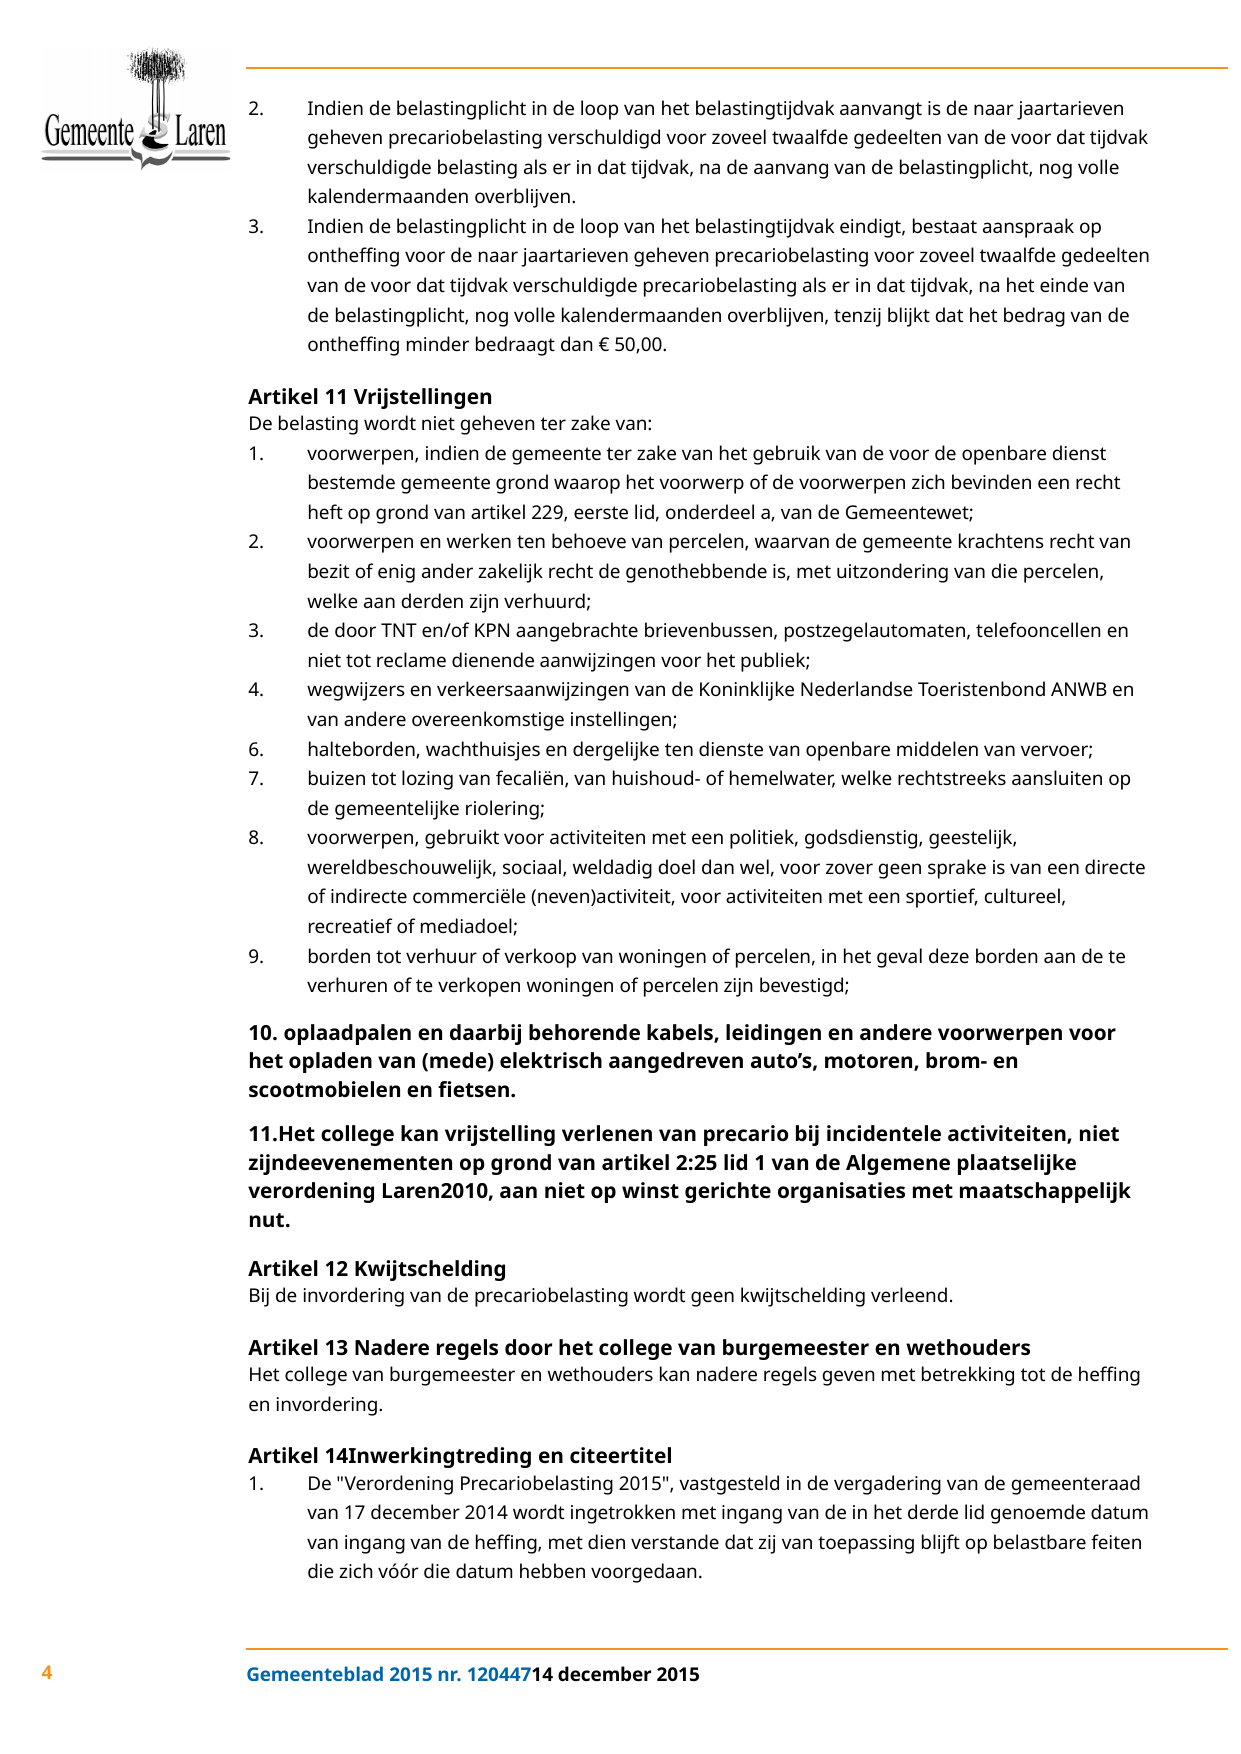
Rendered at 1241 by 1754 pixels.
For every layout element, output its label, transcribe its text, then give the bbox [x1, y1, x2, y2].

list De "Verordening Precariobelasting 2015", vastgesteld in de vergadering van de gemeenteraad van 17 december 2014 wordt ingetrokken met ingang van de in het derde lid genoemde datum van ingang van de heffing, met dien verstande dat zij van toepassing blijft op belastbare feiten die zich vóór die datum hebben voorgedaan. [248, 1470, 1152, 1584]
text Artikel 13 Nadere regels door het college van burgemeester en wethouders [248, 1333, 1152, 1361]
text Artikel 14Inwerkingtreding en citeertitel [248, 1441, 1152, 1470]
list wegwijzers en verkeersaanwijzingen van de Koninklijke Nederlandse Toeristenbond ANWB en van andere overeenkomstige instellingen; [248, 677, 1152, 732]
text Bij de invordering van de precariobelasting wordt geen kwijtschelding verleend. [248, 1282, 1152, 1308]
list Indien de belastingplicht in de loop van het belastingtijdvak aanvangt is de naar jaartarieven geheven precariobelasting verschuldigd voor zoveel twaalfde gedeelten van de voor dat tijdvak verschuldigde belasting als er in dat tijdvak, na de aanvang van de belastingplicht, nog volle kalendermaanden overblijven. [248, 95, 1152, 209]
list borden tot verhuur of verkoop van woningen of percelen, in het geval deze borden aan de te verhuren of te verkopen woningen of percelen zijn bevestigd; [248, 943, 1152, 998]
text Artikel 12 Kwijtschelding [248, 1254, 1152, 1282]
text De belasting wordt niet geheven ter zake van: [248, 410, 1152, 436]
list de door TNT en/of KPN aangebrachte brievenbussen, postzegelautomaten, telefooncellen en niet tot reclame dienende aanwijzingen voor het publiek; [248, 617, 1152, 673]
list voorwerpen, indien de gemeente ter zake van het gebruik van de voor de openbare dienst bestemde gemeente grond waarop het voorwerp of de voorwerpen zich bevinden een recht heft op grond van artikel 229, eerste lid, onderdeel a, van de Gemeentewet; [248, 440, 1152, 525]
picture [41, 47, 231, 172]
text Artikel 11 Vrijstellingen [248, 382, 1152, 410]
list halteborden, wachthuisjes en dergelijke ten dienste van openbare middelen van vervoer; [248, 736, 1152, 761]
list voorwerpen, gebruikt voor activiteiten met een politiek, godsdienstig, geestelijk, wereldbeschouwelijk, sociaal, weldadig doel dan wel, voor zover geen sprake is van een directe of indirecte commerciële (neven)activiteit, voor activiteiten met een sportief, cultureel, recreatief of mediadoel; [248, 824, 1152, 939]
list voorwerpen en werken ten behoeve van percelen, waarvan de gemeente krachtens recht van bezit of enig ander zakelijk recht de genothebbende is, met uitzondering van die percelen, welke aan derden zijn verhuurd; [248, 529, 1152, 613]
text 11.Het college kan vrijstelling verlenen van precario bij incidentele activiteiten, niet zijndeevenementen op grond van artikel 2:25 lid 1 van de Algemene plaatselijke verordening Laren2010, aan niet op winst gerichte organisaties met maatschappelijk nut. [248, 1119, 1152, 1233]
text 10. oplaadpalen en daarbij behorende kabels, leidingen en andere voorwerpen voor het opladen van (mede) elektrisch aangedreven auto’s, motoren, brom- en scootmobielen en fietsen. [248, 1018, 1152, 1103]
list buizen tot lozing van fecaliën, van huishoud- of hemelwater, welke rechtstreeks aansluiten op de gemeentelijke riolering; [248, 765, 1152, 821]
list Indien de belastingplicht in de loop van het belastingtijdvak eindigt, bestaat aanspraak op ontheffing voor de naar jaartarieven geheven precariobelasting voor zoveel twaalfde gedeelten van de voor dat tijdvak verschuldigde precariobelasting als er in dat tijdvak, na het einde van de belastingplicht, nog volle kalendermaanden overblijven, tenzij blijkt dat het bedrag van de ontheffing minder bedraagt dan € 50,00. [248, 213, 1152, 357]
text Het college van burgemeester en wethouders kan nadere regels geven met betrekking tot de heffing en invordering. [248, 1361, 1152, 1417]
